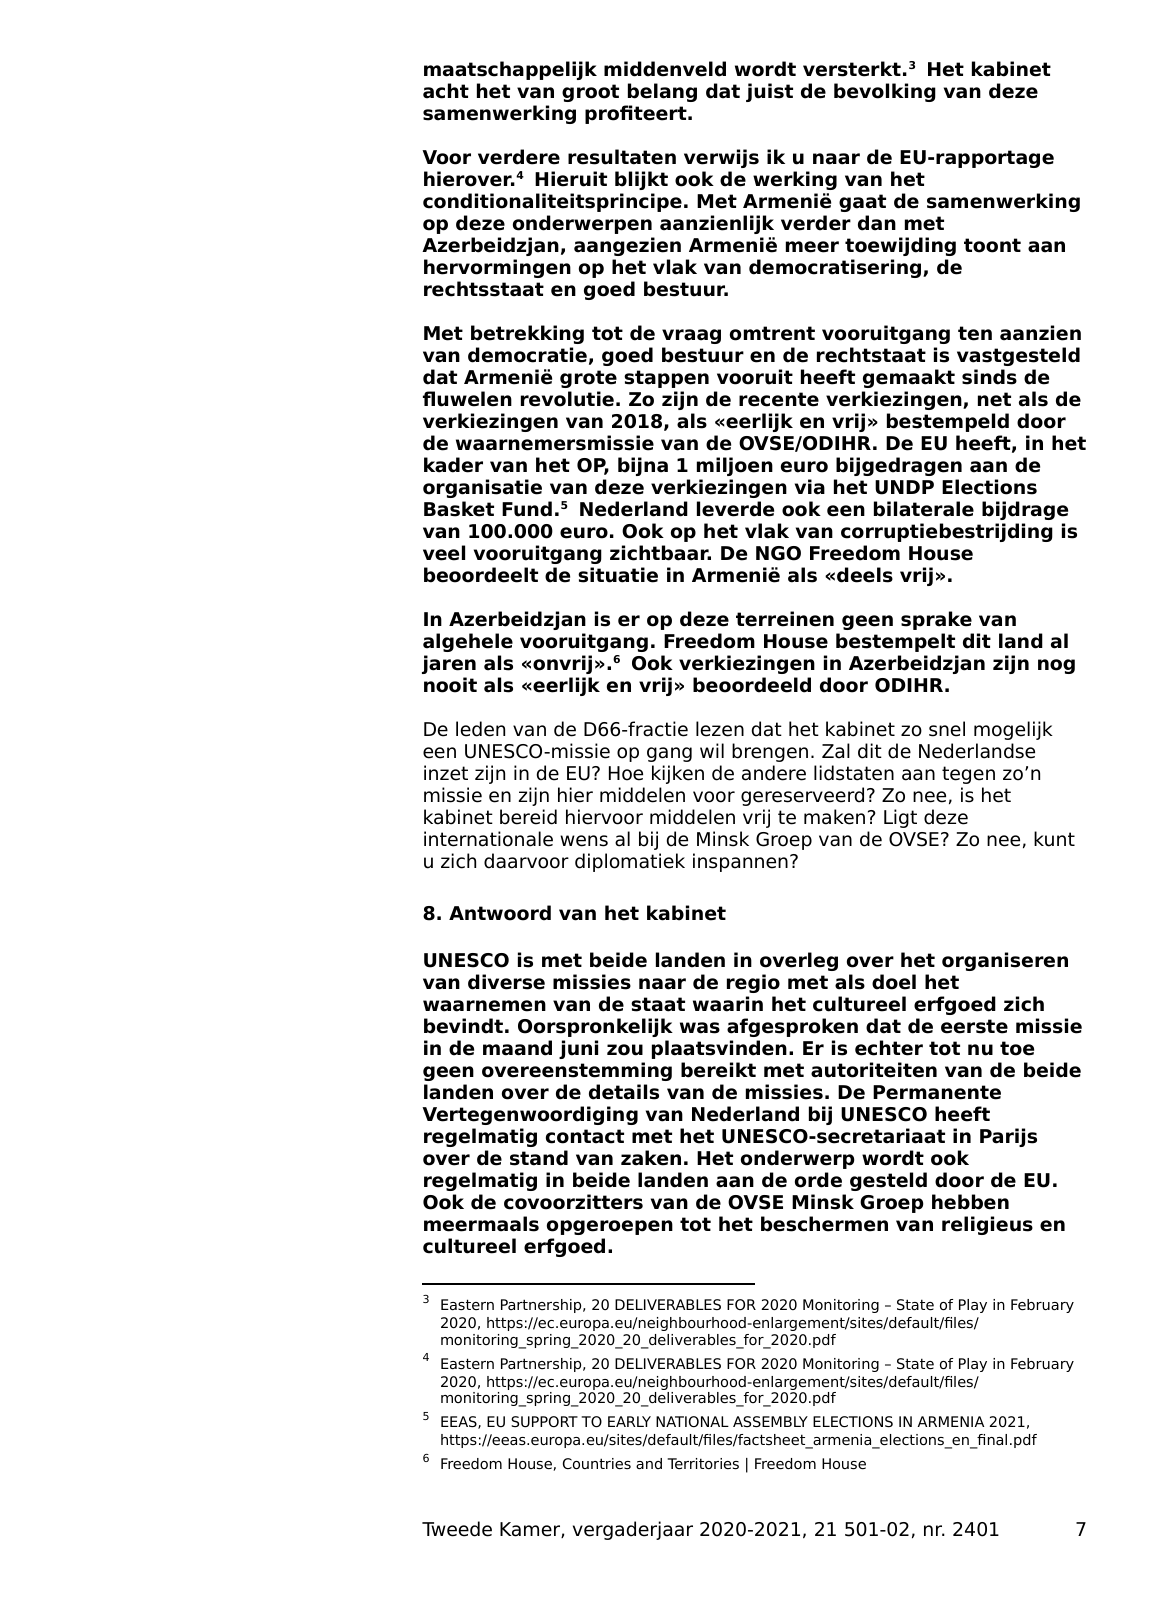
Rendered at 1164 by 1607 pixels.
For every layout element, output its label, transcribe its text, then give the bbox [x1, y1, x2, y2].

text Eastern Partnership, 20 DELIVERABLES FOR 2020 Monitoring – State of Play in February 2020, https://ec.europa.eu/neighbourhood-enlargement/sites/default/files/monitoring_spring_2020_20_deliverables_for_2020.pdf [422, 1293, 1087, 1349]
text De leden van de D66-fractie lezen dat het kabinet zo snel mogelijk een UNESCO-missie op gang wil brengen. Zal dit de Nederlandse inzet zijn in de EU? Hoe kijken de andere lidstaten aan tegen zo’n missie en zijn hier middelen voor gereserveerd? Zo nee, is het kabinet bereid hiervoor middelen vrij te maken? Ligt deze internationale wens al bij de Minsk Groep van de OVSE? Zo nee, kunt u zich daarvoor diplomatiek inspannen? [422, 719, 1087, 873]
text In Azerbeidzjan is er op deze terreinen geen sprake van algehele vooruitgang. Freedom House bestempelt dit land al jaren als «onvrij». Ook verkiezingen in Azerbeidzjan zijn nog nooit als «eerlijk en vrij» beoordeeld door ODIHR. [422, 609, 1087, 697]
text Freedom House, Countries and Territories | Freedom House [422, 1452, 1087, 1474]
text Voor verdere resultaten verwijs ik u naar de EU-rapportage hierover. Hieruit blijkt ook de werking van het conditionaliteitsprincipe. Met Armenië gaat de samenwerking op deze onderwerpen aanzienlijk verder dan met Azerbeidzjan, aangezien Armenië meer toewijding toont aan hervormingen op het vlak van democratisering, de rechtsstaat en goed bestuur. [422, 147, 1087, 301]
text UNESCO is met beide landen in overleg over het organiseren van diverse missies naar de regio met als doel het waarnemen van de staat waarin het cultureel erfgoed zich bevindt. Oorspronkelijk was afgesproken dat de eerste missie in de maand juni zou plaatsvinden. Er is echter tot nu toe geen overeenstemming bereikt met autoriteiten van de beide landen over de details van de missies. De Permanente Vertegenwoordiging van Nederland bij UNESCO heeft regelmatig contact met het UNESCO-secretariaat in Parijs over de stand van zaken. Het onderwerp wordt ook regelmatig in beide landen aan de orde gesteld door de EU. Ook de covoorzitters van de OVSE Minsk Groep hebben meermaals opgeroepen tot het beschermen van religieus en cultureel erfgoed. [422, 950, 1087, 1258]
text Met betrekking tot de vraag omtrent vooruitgang ten aanzien van democratie, goed bestuur en de rechtstaat is vastgesteld dat Armenië grote stappen vooruit heeft gemaakt sinds de fluwelen revolutie. Zo zijn de recente verkiezingen, net als de verkiezingen van 2018, als «eerlijk en vrij» bestempeld door de waarnemersmissie van de OVSE/ODIHR. De EU heeft, in het kader van het OP, bijna 1 miljoen euro bijgedragen aan de organisatie van deze verkiezingen via het UNDP Elections Basket Fund. Nederland leverde ook een bilaterale bijdrage van 100.000 euro. Ook op het vlak van corruptiebestrijding is veel vooruitgang zichtbaar. De NGO Freedom House beoordeelt de situatie in Armenië als «deels vrij». [422, 323, 1087, 587]
text EEAS, EU SUPPORT TO EARLY NATIONAL ASSEMBLY ELECTIONS IN ARMENIA 2021, https://eeas.europa.eu/sites/default/files/factsheet_armenia_elections_en_final.pdf [422, 1410, 1087, 1449]
text maatschappelijk middenveld wordt versterkt. Het kabinet acht het van groot belang dat juist de bevolking van deze samenwerking profiteert. [422, 59, 1087, 125]
subtitle 8. Antwoord van het kabinet [422, 903, 1087, 925]
text Eastern Partnership, 20 DELIVERABLES FOR 2020 Monitoring – State of Play in February 2020, https://ec.europa.eu/neighbourhood-enlargement/sites/default/files/monitoring_spring_2020_20_deliverables_for_2020.pdf [422, 1352, 1087, 1407]
